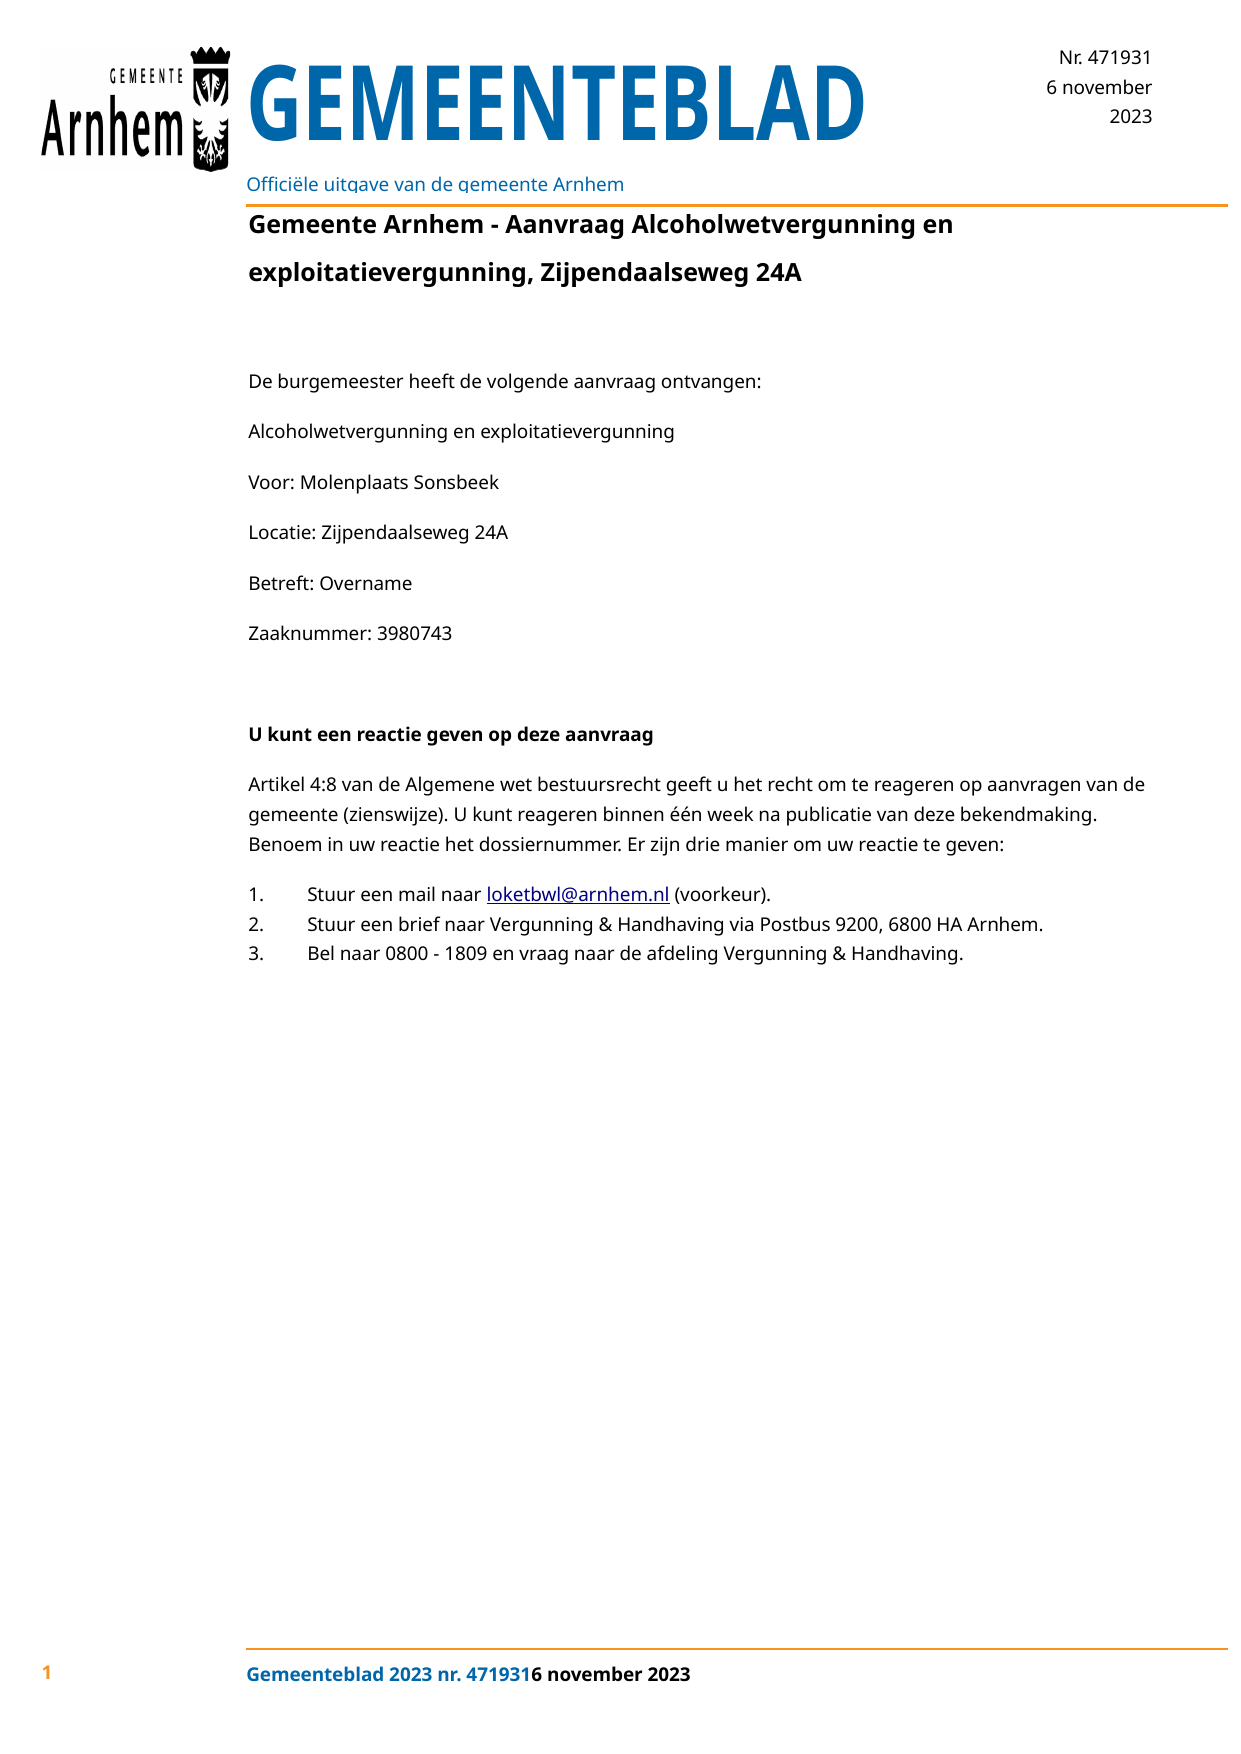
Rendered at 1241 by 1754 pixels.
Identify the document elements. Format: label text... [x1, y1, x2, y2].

list Stuur een brief naar Vergunning & Handhaving via Postbus 9200, 6800 HA Arnhem. [248, 911, 1152, 937]
text Zaaknummer: 3980743 [248, 620, 1152, 646]
text Betreft: Overname [248, 570, 1152, 596]
list Stuur een mail naar loketbwl@arnhem.nl (voorkeur). [248, 881, 1152, 907]
text Locatie: Zijpendaalseweg 24A [248, 519, 1152, 545]
picture [41, 47, 231, 172]
text Artikel 4:8 van de Algemene wet bestuursrecht geeft u het recht om te reageren op aanvragen van de gemeente (zienswijze). U kunt reageren binnen één week na publicatie van deze bekendmaking. Benoem in uw reactie het dossiernummer. Er zijn drie manier om uw reactie te geven: [248, 772, 1152, 857]
text Gemeente Arnhem - Aanvraag Alcoholwetvergunning en exploitatievergunning, Zijpendaalseweg 24A [248, 207, 1152, 288]
text Voor: Molenplaats Sonsbeek [248, 469, 1152, 495]
text U kunt een reactie geven op deze aanvraag [248, 721, 1152, 747]
list Bel naar 0800 - 1809 en vraag naar de afdeling Vergunning & Handhaving. [248, 940, 1152, 966]
text De burgemeester heeft de volgende aanvraag ontvangen: [248, 368, 1152, 394]
text Alcoholwetvergunning en exploitatievergunning [248, 419, 1152, 444]
